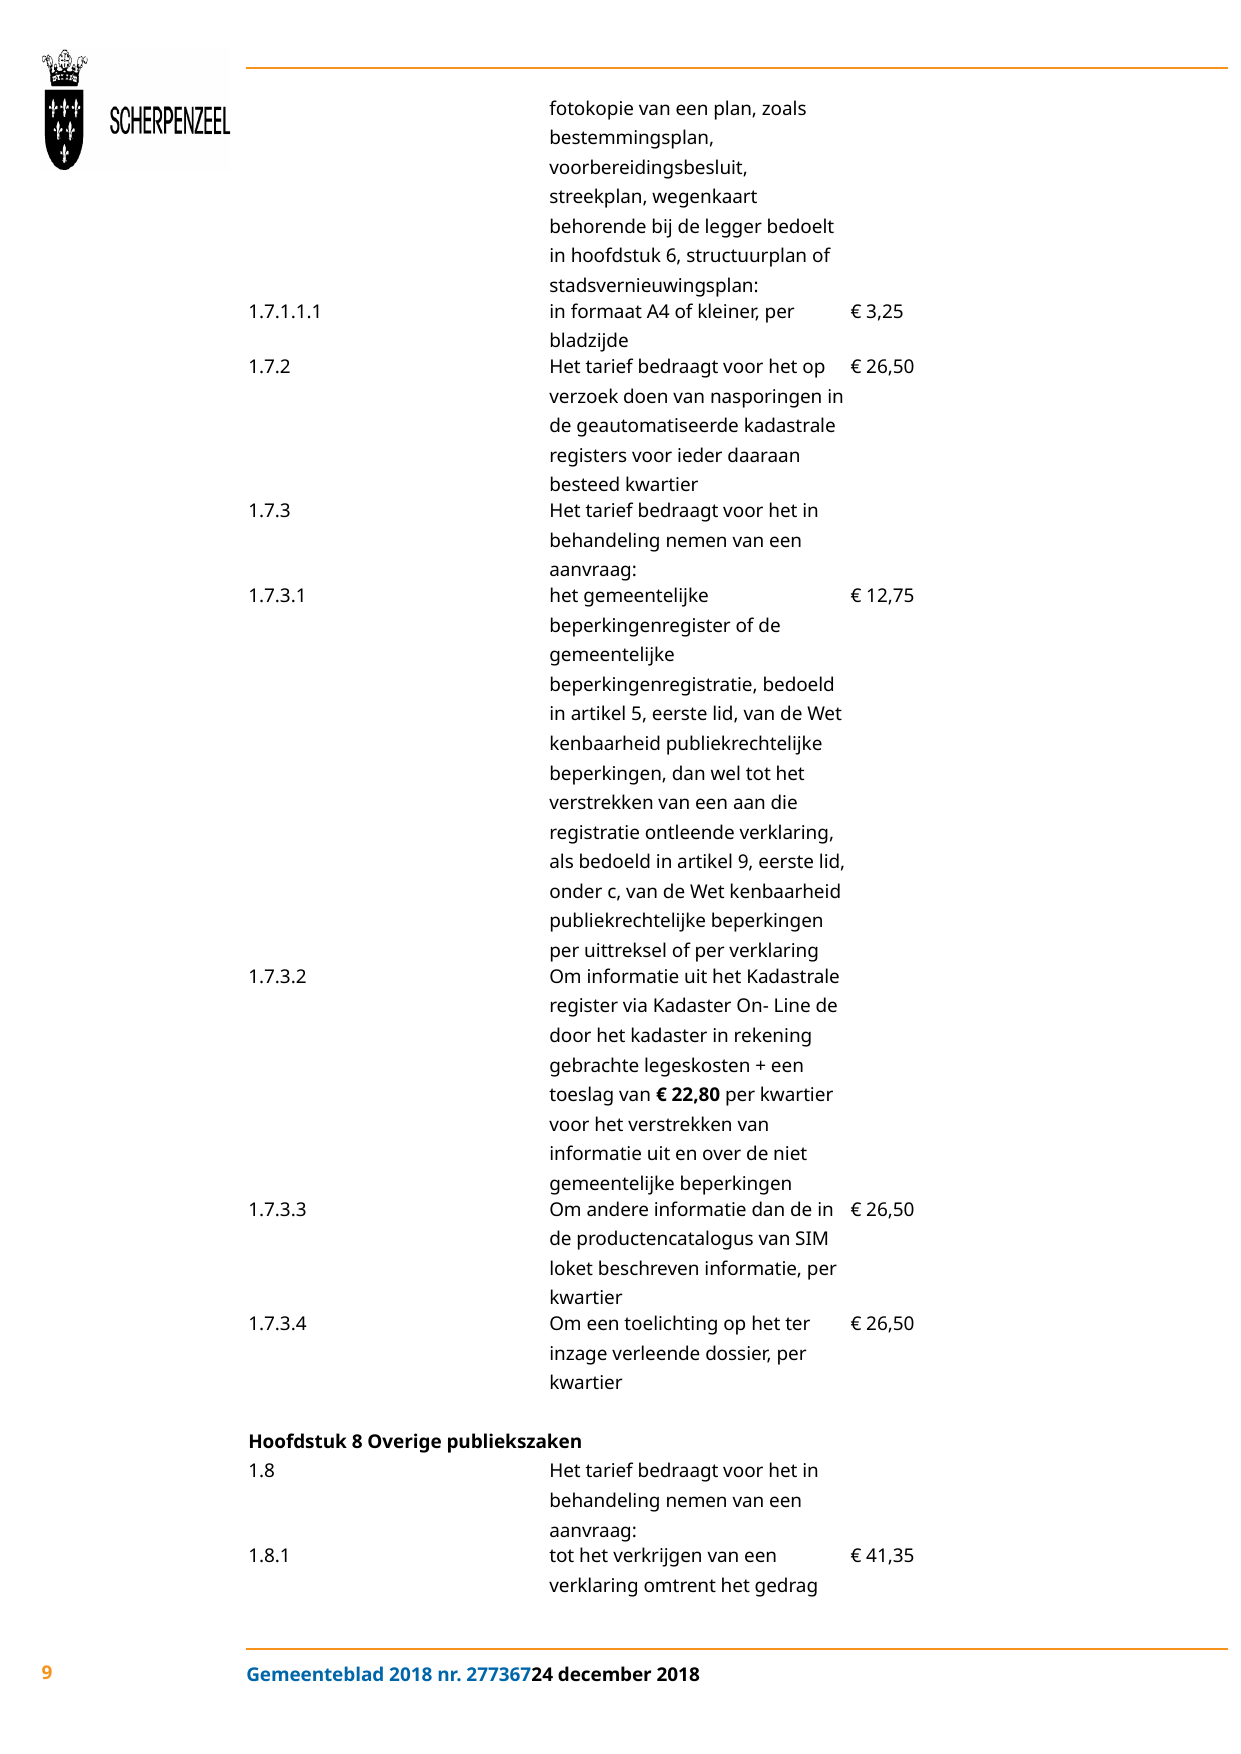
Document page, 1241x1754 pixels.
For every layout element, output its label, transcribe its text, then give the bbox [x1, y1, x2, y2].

table_cell 1.7.3 [248, 498, 549, 582]
table_cell [850, 963, 1152, 1196]
table_cell 1.7.3.2 [248, 963, 549, 1196]
text Hoofdstuk 8 Overige publiekszaken [248, 1428, 1152, 1454]
table_cell 1.7.3.1 [248, 582, 549, 963]
table_header [850, 1458, 1152, 1543]
table_cell 1.7.1.1.1 [248, 298, 549, 353]
table_cell Om andere informatie dan de in de productencatalogus van SIM loket beschreven informatie, per kwartier [549, 1196, 850, 1310]
table_cell Om een toelichting op het ter inzage verleende dossier, per kwartier [549, 1310, 850, 1395]
table_cell [850, 498, 1152, 582]
table_header Het tarief bedraagt voor het in behandeling nemen van een aanvraag: [549, 1458, 850, 1543]
table_cell € 26,50 [850, 1310, 1152, 1395]
table_cell € 3,25 [850, 298, 1152, 353]
picture [41, 47, 231, 172]
table_cell Het tarief bedraagt voor het in behandeling nemen van een aanvraag: [549, 498, 850, 582]
table_cell Het tarief bedraagt voor het op verzoek doen van nasporingen in de geautomatiseerde kadastrale registers voor ieder daaraan besteed kwartier [549, 353, 850, 497]
table_cell in formaat A4 of kleiner, per bladzijde [549, 298, 850, 353]
table_cell [850, 95, 1152, 298]
table_cell 1.7.3.3 [248, 1196, 549, 1310]
table_cell 1.7.3.4 [248, 1310, 549, 1395]
table_cell € 41,35 [850, 1543, 1152, 1598]
table_header 1.8 [248, 1458, 549, 1543]
table_cell tot het verkrijgen van een verklaring omtrent het gedrag [549, 1543, 850, 1598]
table_cell € 12,75 [850, 582, 1152, 963]
table_cell fotokopie van een plan, zoals bestemmingsplan, voorbereidingsbesluit, streekplan, wegenkaart behorende bij de legger bedoelt in hoofdstuk 6, structuurplan of stadsvernieuwingsplan: [549, 95, 850, 298]
table_cell 1.7.2 [248, 353, 549, 497]
table_cell € 26,50 [850, 1196, 1152, 1310]
table_cell [248, 95, 549, 298]
table_cell Om informatie uit het Kadastrale register via Kadaster On- Line de door het kadaster in rekening gebrachte legeskosten + een toeslag van € 22,80 per kwartier voor het verstrekken van informatie uit en over de niet gemeentelijke beperkingen [549, 963, 850, 1196]
table_cell € 26,50 [850, 353, 1152, 497]
table_cell 1.8.1 [248, 1543, 549, 1598]
table_cell het gemeentelijke beperkingenregister of de gemeentelijke beperkingenregistratie, bedoeld in artikel 5, eerste lid, van de Wet kenbaarheid publiekrechtelijke beperkingen, dan wel tot het verstrekken van een aan die registratie ontleende verklaring, als bedoeld in artikel 9, eerste lid, onder c, van de Wet kenbaarheid publiekrechtelijke beperkingen per uittreksel of per verklaring [549, 582, 850, 963]
